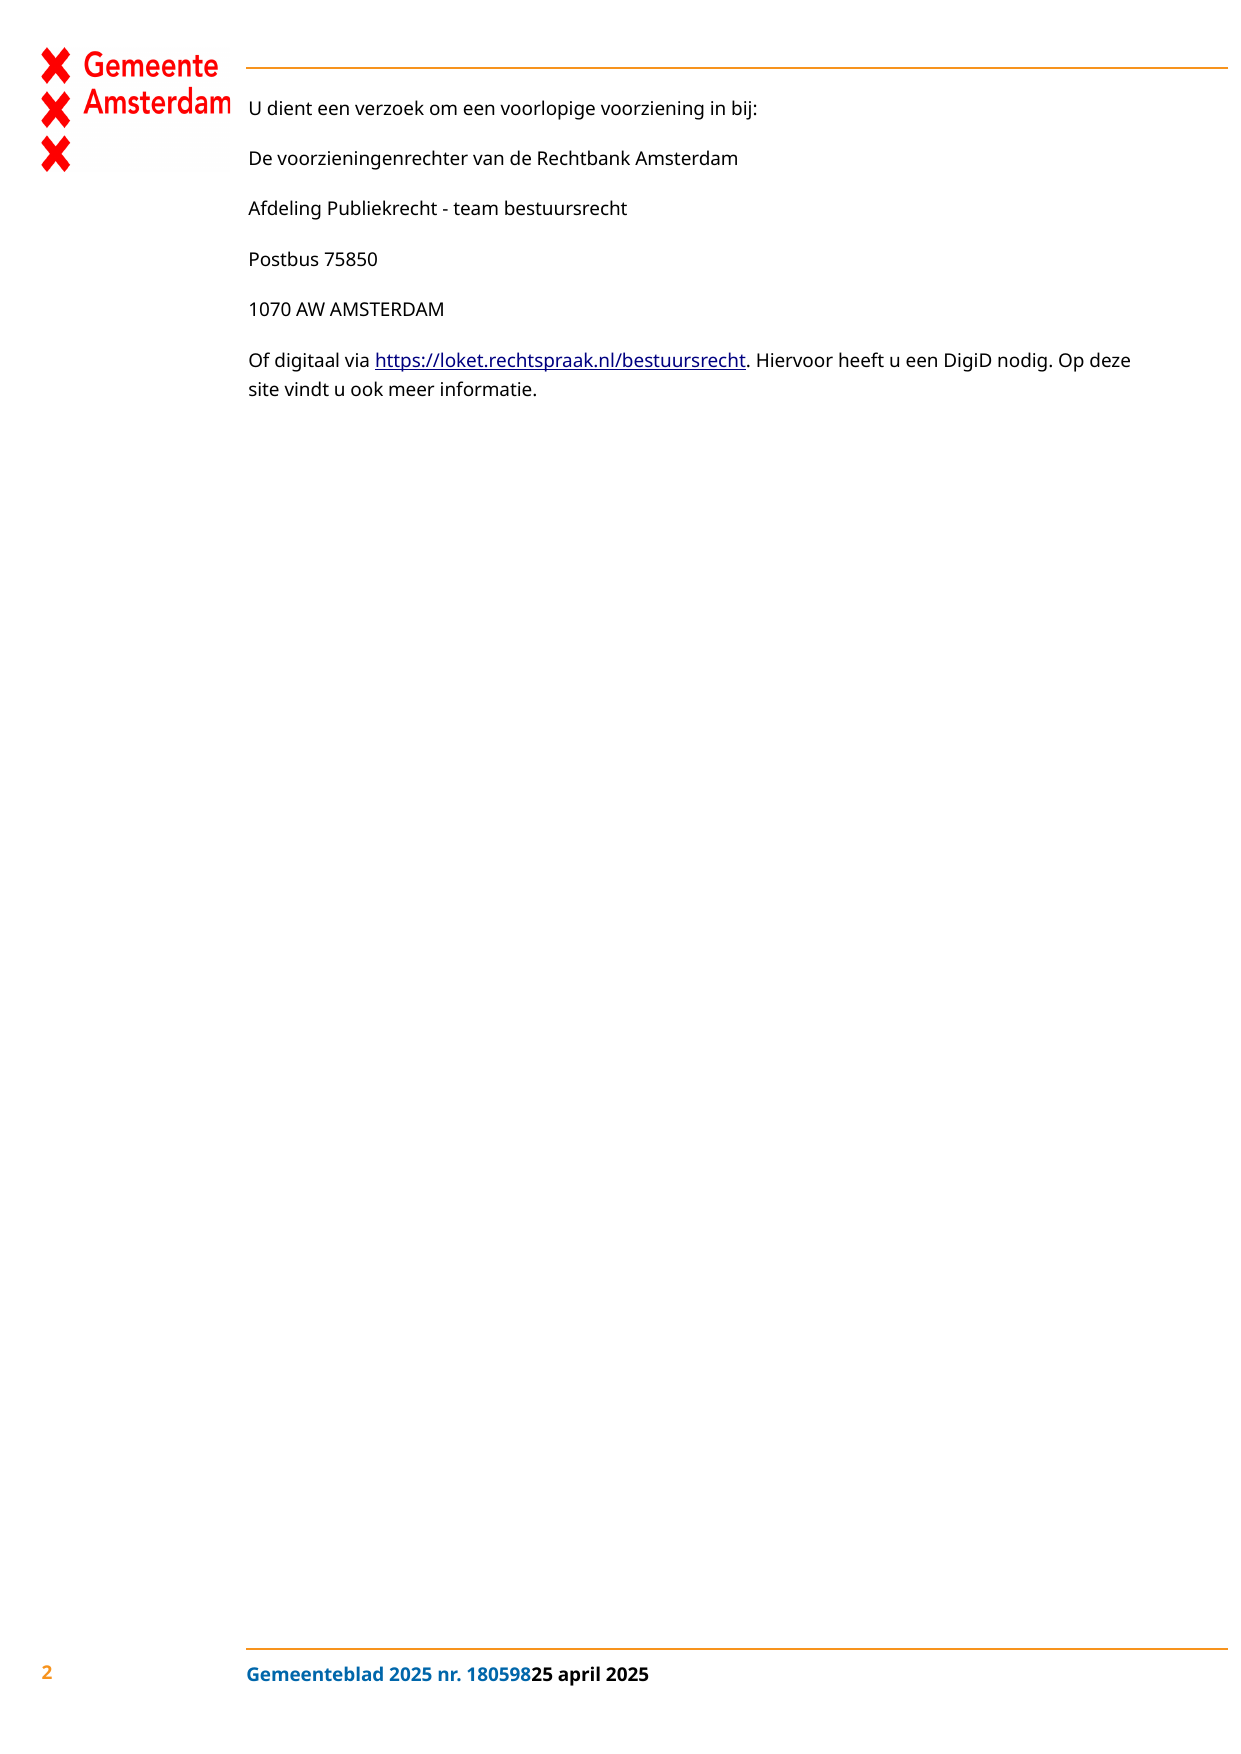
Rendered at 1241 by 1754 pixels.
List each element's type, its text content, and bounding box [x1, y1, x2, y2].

picture [41, 47, 231, 172]
text De voorzieningenrechter van de Rechtbank Amsterdam [248, 145, 1152, 171]
text Of digitaal via https://loket.rechtspraak.nl/bestuursrecht. Hiervoor heeft u een DigiD nodig. Op deze site vindt u ook meer informatie. [248, 347, 1152, 402]
text 1070 AW AMSTERDAM [248, 296, 1152, 322]
text Postbus 75850 [248, 246, 1152, 272]
text Afdeling Publiekrecht - team bestuursrecht [248, 196, 1152, 221]
text U dient een verzoek om een voorlopige voorziening in bij: [248, 95, 1152, 121]
